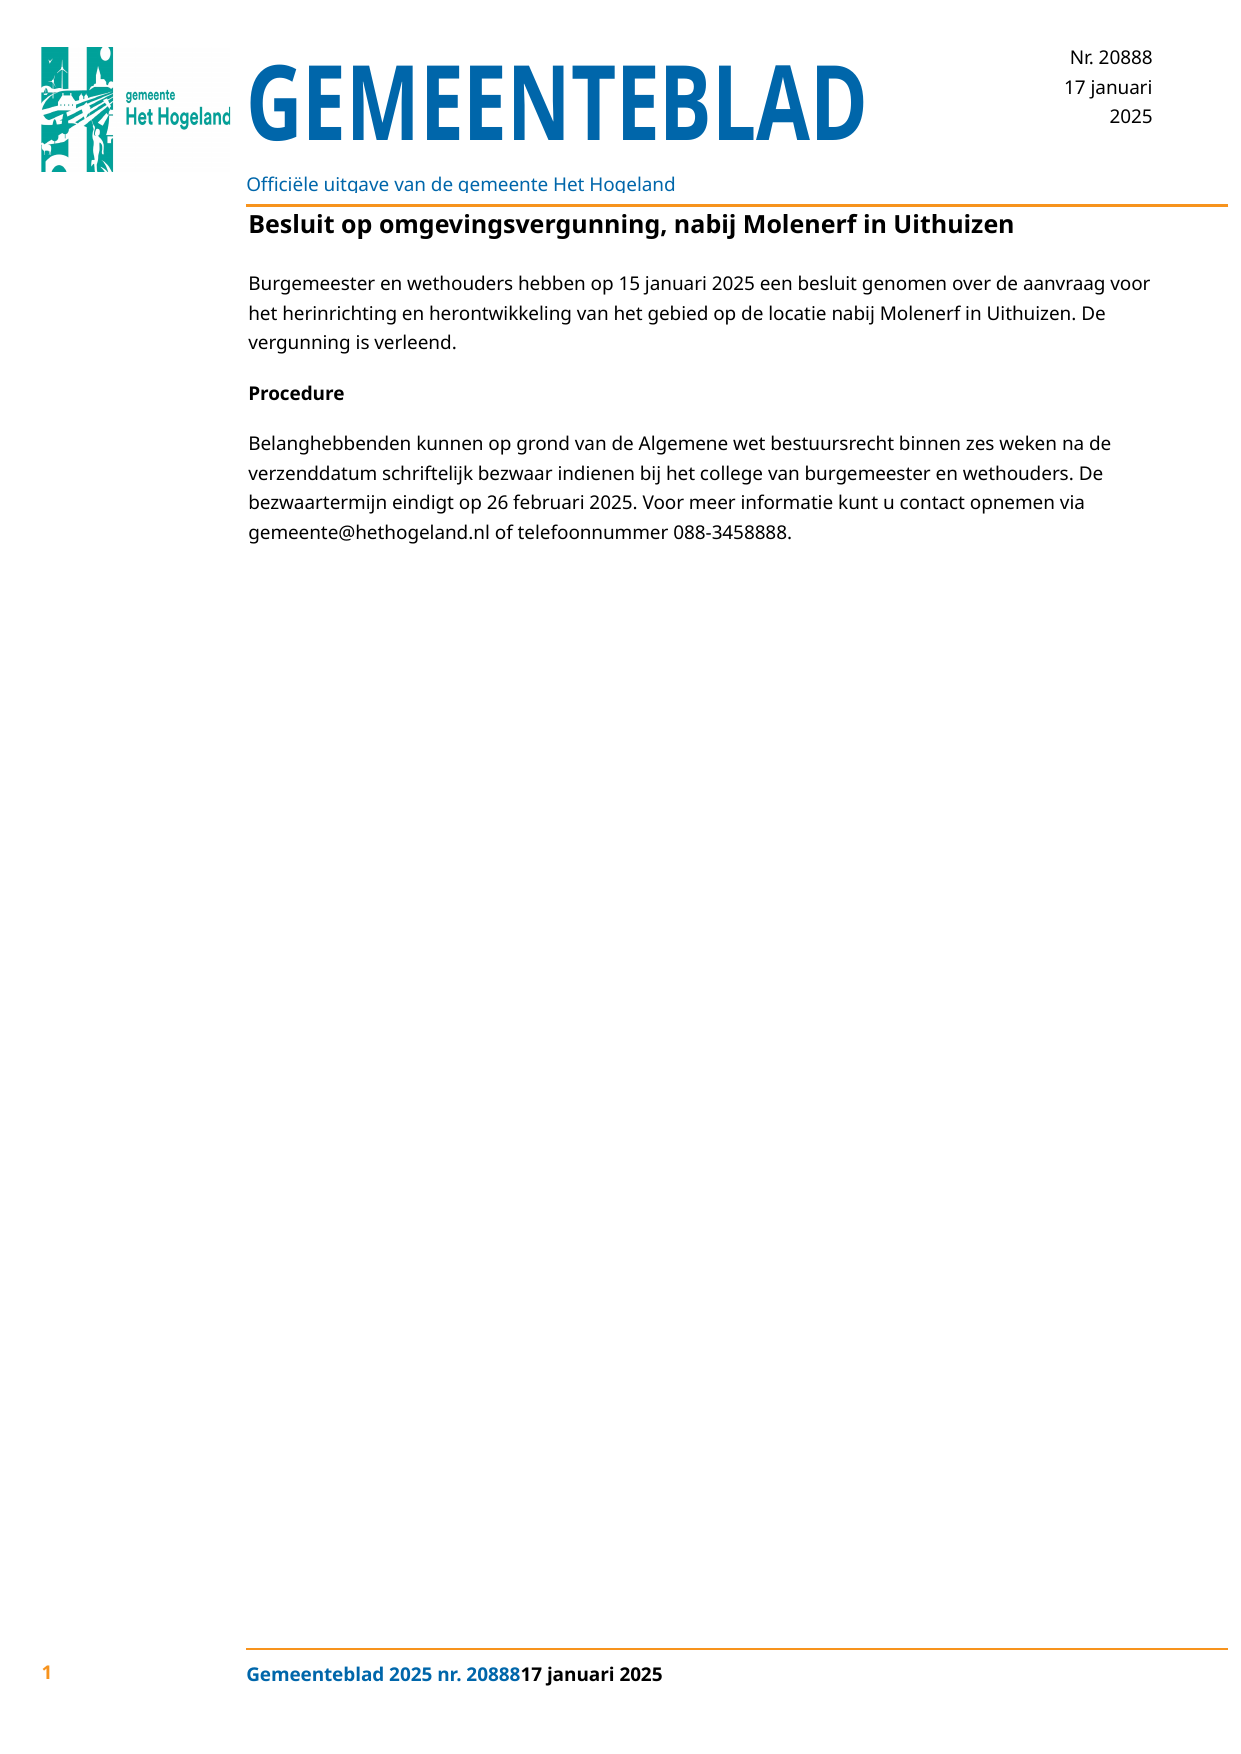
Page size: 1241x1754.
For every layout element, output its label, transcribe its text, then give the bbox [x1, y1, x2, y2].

text Procedure [248, 380, 1152, 406]
picture [41, 47, 231, 172]
text Besluit op omgevingsvergunning, nabij Molenerf in Uithuizen [248, 207, 1152, 241]
text Belanghebbenden kunnen op grond van de Algemene wet bestuursrecht binnen zes weken na de verzenddatum schriftelijk bezwaar indienen bij het college van burgemeester en wethouders. De bezwaartermijn eindigt op 26 februari 2025. Voor meer informatie kunt u contact opnemen via gemeente@hethogeland.nl of telefoonnummer 088-3458888. [248, 430, 1152, 545]
text Burgemeester en wethouders hebben op 15 januari 2025 een besluit genomen over de aanvraag voor het herinrichting en herontwikkeling van het gebied op de locatie nabij Molenerf in Uithuizen. De vergunning is verleend. [248, 270, 1152, 355]
